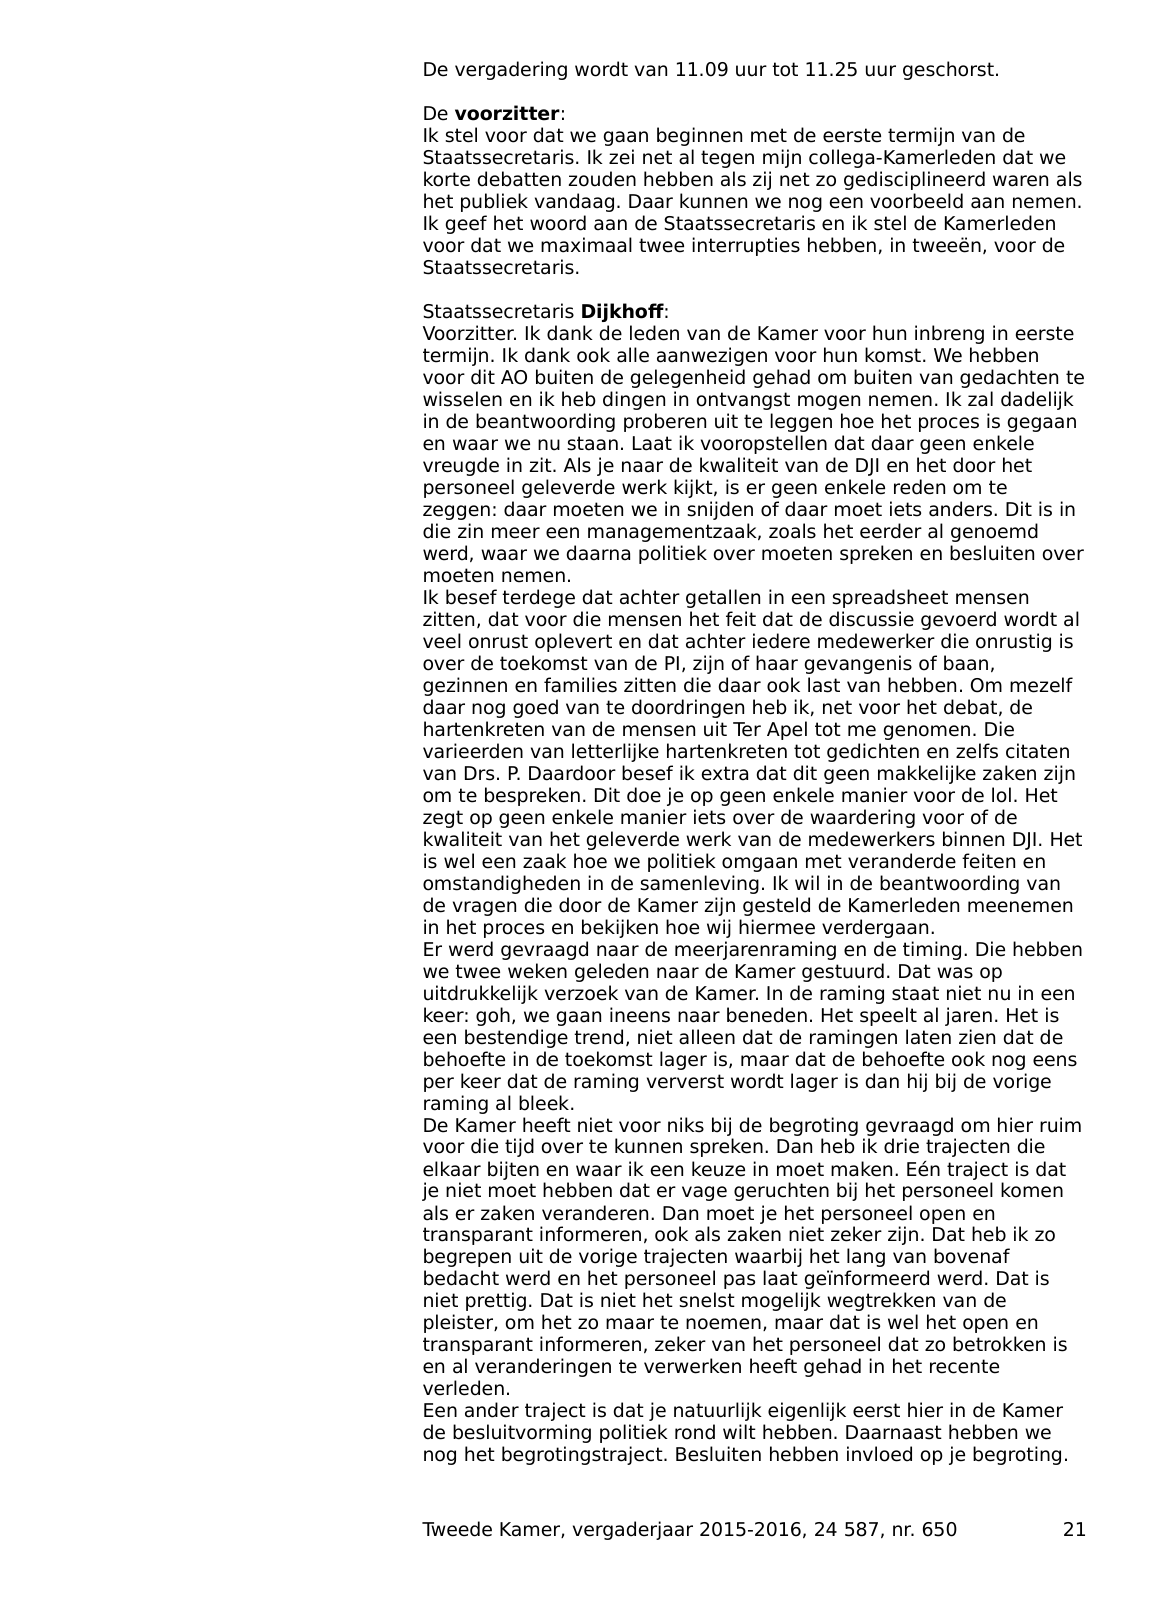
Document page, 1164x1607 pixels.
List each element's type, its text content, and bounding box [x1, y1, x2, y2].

text Een ander traject is dat je natuurlijk eigenlijk eerst hier in de Kamer de besluitvorming politiek rond wilt hebben. Daarnaast hebben we nog het begrotingstraject. Besluiten hebben invloed op je begroting. [422, 1400, 1087, 1466]
text Staatssecretaris Dijkhoff: [422, 301, 1087, 323]
text Voorzitter. Ik dank de leden van de Kamer voor hun inbreng in eerste termijn. Ik dank ook alle aanwezigen voor hun komst. We hebben voor dit AO buiten de gelegenheid gehad om buiten van gedachten te wisselen en ik heb dingen in ontvangst mogen nemen. Ik zal dadelijk in de beantwoording proberen uit te leggen hoe het proces is gegaan en waar we nu staan. Laat ik vooropstellen dat daar geen enkele vreugde in zit. Als je naar de kwaliteit van de DJI en het door het personeel geleverde werk kijkt, is er geen enkele reden om te zeggen: daar moeten we in snijden of daar moet iets anders. Dit is in die zin meer een managementzaak, zoals het eerder al genoemd werd, waar we daarna politiek over moeten spreken en besluiten over moeten nemen. [422, 323, 1087, 587]
text Er werd gevraagd naar de meerjarenraming en de timing. Die hebben we twee weken geleden naar de Kamer gestuurd. Dat was op uitdrukkelijk verzoek van de Kamer. In de raming staat niet nu in een keer: goh, we gaan ineens naar beneden. Het speelt al jaren. Het is een bestendige trend, niet alleen dat de ramingen laten zien dat de behoefte in de toekomst lager is, maar dat de behoefte ook nog eens per keer dat de raming ververst wordt lager is dan hij bij de vorige raming al bleek. [422, 939, 1087, 1114]
text De Kamer heeft niet voor niks bij de begroting gevraagd om hier ruim voor die tijd over te kunnen spreken. Dan heb ik drie trajecten die elkaar bijten en waar ik een keuze in moet maken. Eén traject is dat je niet moet hebben dat er vage geruchten bij het personeel komen als er zaken veranderen. Dan moet je het personeel open en transparant informeren, ook als zaken niet zeker zijn. Dat heb ik zo begrepen uit de vorige trajecten waarbij het lang van bovenaf bedacht werd en het personeel pas laat geïnformeerd werd. Dat is niet prettig. Dat is niet het snelst mogelijk wegtrekken van de pleister, om het zo maar te noemen, maar dat is wel het open en transparant informeren, zeker van het personeel dat zo betrokken is en al veranderingen te verwerken heeft gehad in het recente verleden. [422, 1114, 1087, 1400]
text De voorzitter: [422, 103, 1087, 125]
text De vergadering wordt van 11.09 uur tot 11.25 uur geschorst. [422, 59, 1087, 81]
text Ik stel voor dat we gaan beginnen met de eerste termijn van de Staatssecretaris. Ik zei net al tegen mijn collega-Kamerleden dat we korte debatten zouden hebben als zij net zo gedisciplineerd waren als het publiek vandaag. Daar kunnen we nog een voorbeeld aan nemen. Ik geef het woord aan de Staatssecretaris en ik stel de Kamerleden voor dat we maximaal twee interrupties hebben, in tweeën, voor de Staatssecretaris. [422, 125, 1087, 279]
text Ik besef terdege dat achter getallen in een spreadsheet mensen zitten, dat voor die mensen het feit dat de discussie gevoerd wordt al veel onrust oplevert en dat achter iedere medewerker die onrustig is over de toekomst van de PI, zijn of haar gevangenis of baan, gezinnen en families zitten die daar ook last van hebben. Om mezelf daar nog goed van te doordringen heb ik, net voor het debat, de hartenkreten van de mensen uit Ter Apel tot me genomen. Die varieerden van letterlijke hartenkreten tot gedichten en zelfs citaten van Drs. P. Daardoor besef ik extra dat dit geen makkelijke zaken zijn om te bespreken. Dit doe je op geen enkele manier voor de lol. Het zegt op geen enkele manier iets over de waardering voor of de kwaliteit van het geleverde werk van de medewerkers binnen DJI. Het is wel een zaak hoe we politiek omgaan met veranderde feiten en omstandigheden in de samenleving. Ik wil in de beantwoording van de vragen die door de Kamer zijn gesteld de Kamerleden meenemen in het proces en bekijken hoe wij hiermee verdergaan. [422, 587, 1087, 939]
